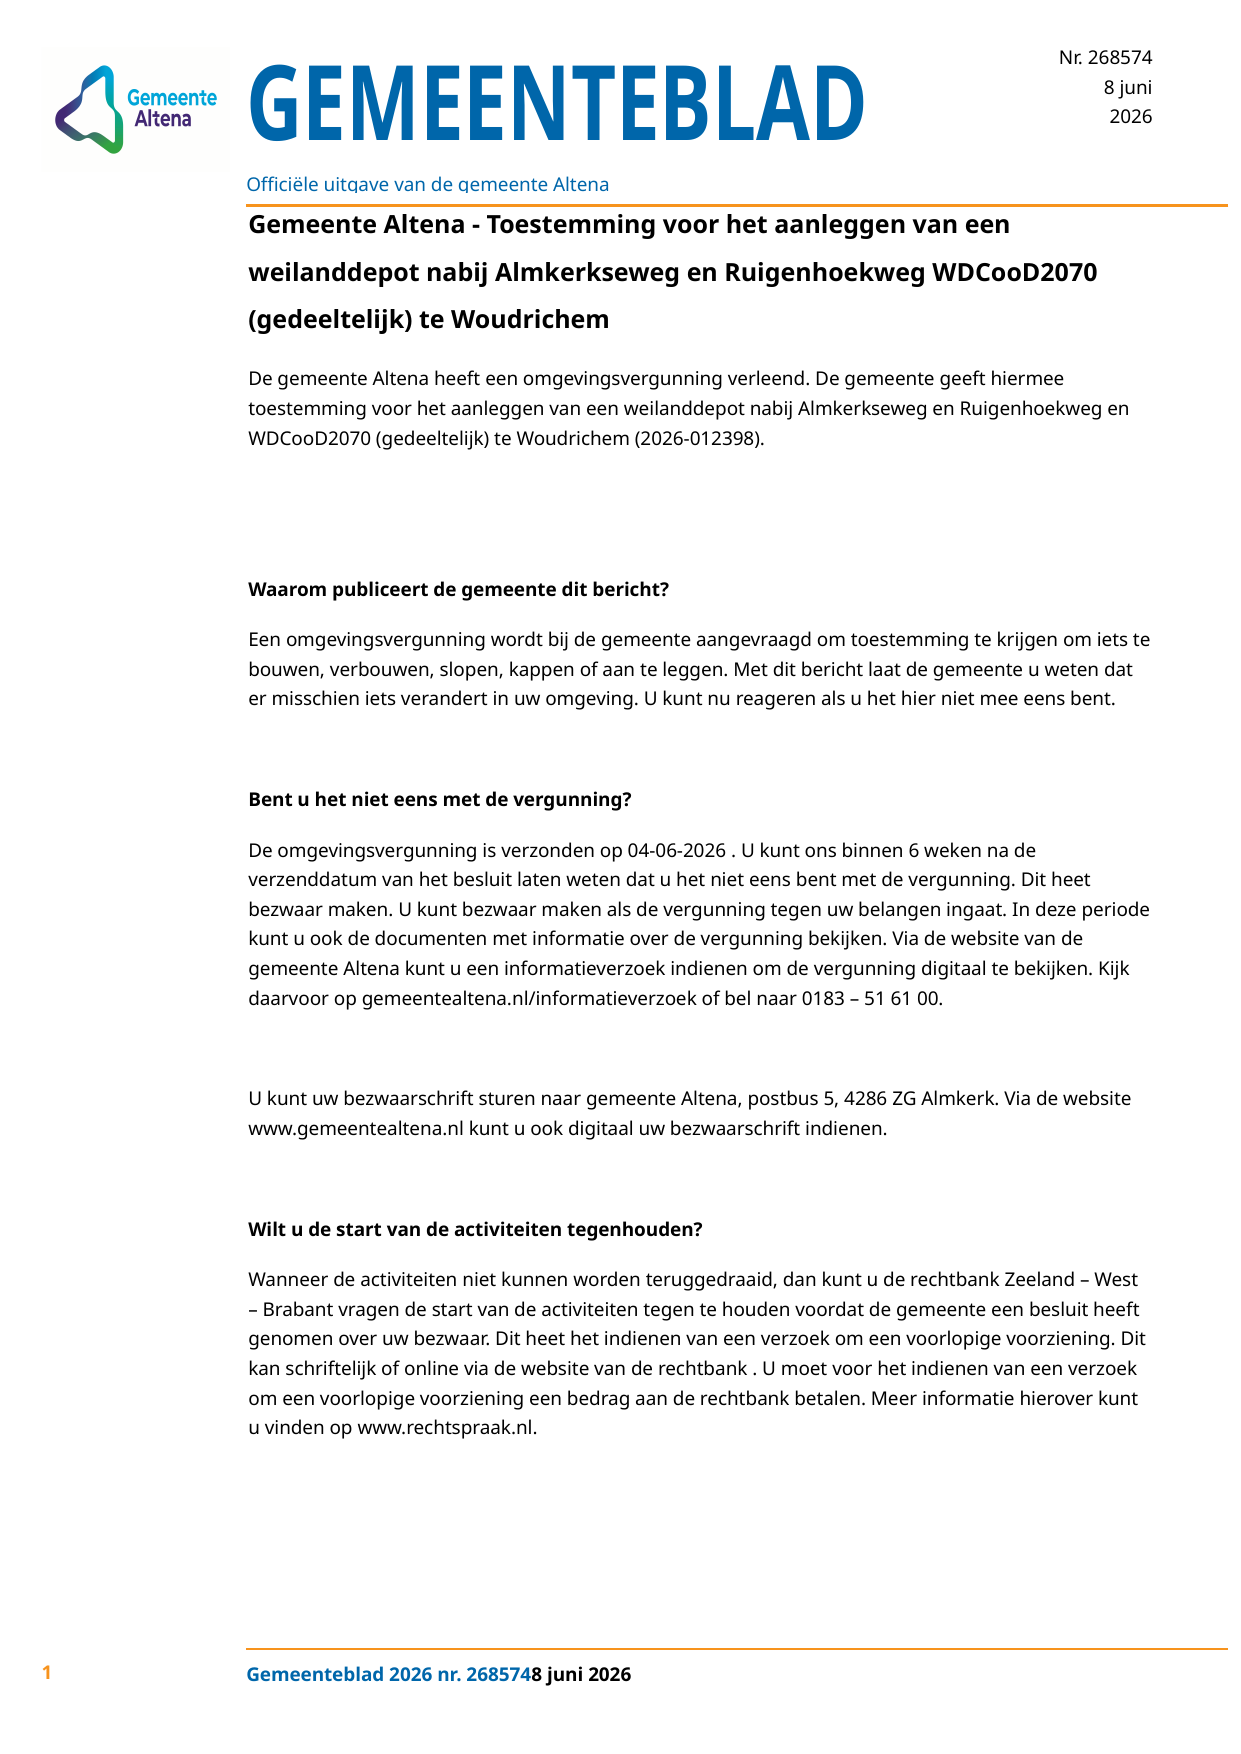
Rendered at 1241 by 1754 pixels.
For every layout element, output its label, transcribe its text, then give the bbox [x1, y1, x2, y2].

text Een omgevingsvergunning wordt bij de gemeente aangevraagd om toestemming te krijgen om iets te bouwen, verbouwen, slopen, kappen of aan te leggen. Met dit bericht laat de gemeente u weten dat er misschien iets verandert in uw omgeving. U kunt nu reageren als u het hier niet mee eens bent. [248, 626, 1152, 711]
text Waarom publiceert de gemeente dit bericht? [248, 576, 1152, 602]
text De gemeente Altena heeft een omgevingsvergunning verleend. De gemeente geeft hiermee toestemming voor het aanleggen van een weilanddepot nabij Almkerkseweg en Ruigenhoekweg en WDCooD2070 (gedeeltelijk) te Woudrichem (2026-012398). [248, 366, 1152, 450]
text U kunt uw bezwaarschrift sturen naar gemeente Altena, postbus 5, 4286 ZG Almkerk. Via de website www.gemeentealtena.nl kunt u ook digitaal uw bezwaarschrift indienen. [248, 1086, 1152, 1141]
text Wilt u de start van de activiteiten tegenhouden? [248, 1216, 1152, 1242]
text De omgevingsvergunning is verzonden op 04-06-2026 . U kunt ons binnen 6 weken na de verzenddatum van het besluit laten weten dat u het niet eens bent met de vergunning. Dit heet bezwaar maken. U kunt bezwaar maken als de vergunning tegen uw belangen ingaat. In deze periode kunt u ook de documenten met informatie over de vergunning bekijken. Via de website van de gemeente Altena kunt u een informatieverzoek indienen om de vergunning digitaal te bekijken. Kijk daarvoor op gemeentealtena.nl/informatieverzoek of bel naar 0183 – 51 61 00. [248, 837, 1152, 1010]
text Gemeente Altena - Toestemming voor het aanleggen van een weilanddepot nabij Almkerkseweg en Ruigenhoekweg WDCooD2070 (gedeeltelijk) te Woudrichem [248, 207, 1152, 336]
text Bent u het niet eens met de vergunning? [248, 786, 1152, 812]
picture [41, 47, 231, 172]
text Wanneer de activiteiten niet kunnen worden teruggedraaid, dan kunt u de rechtbank Zeeland – West – Brabant vragen de start van de activiteiten tegen te houden voordat de gemeente een besluit heeft genomen over uw bezwaar. Dit heet het indienen van een verzoek om een voorlopige voorziening. Dit kan schriftelijk of online via de website van de rechtbank . U moet voor het indienen van een verzoek om een voorlopige voorziening een bedrag aan de rechtbank betalen. Meer informatie hierover kunt u vinden op www.rechtspraak.nl. [248, 1266, 1152, 1440]
